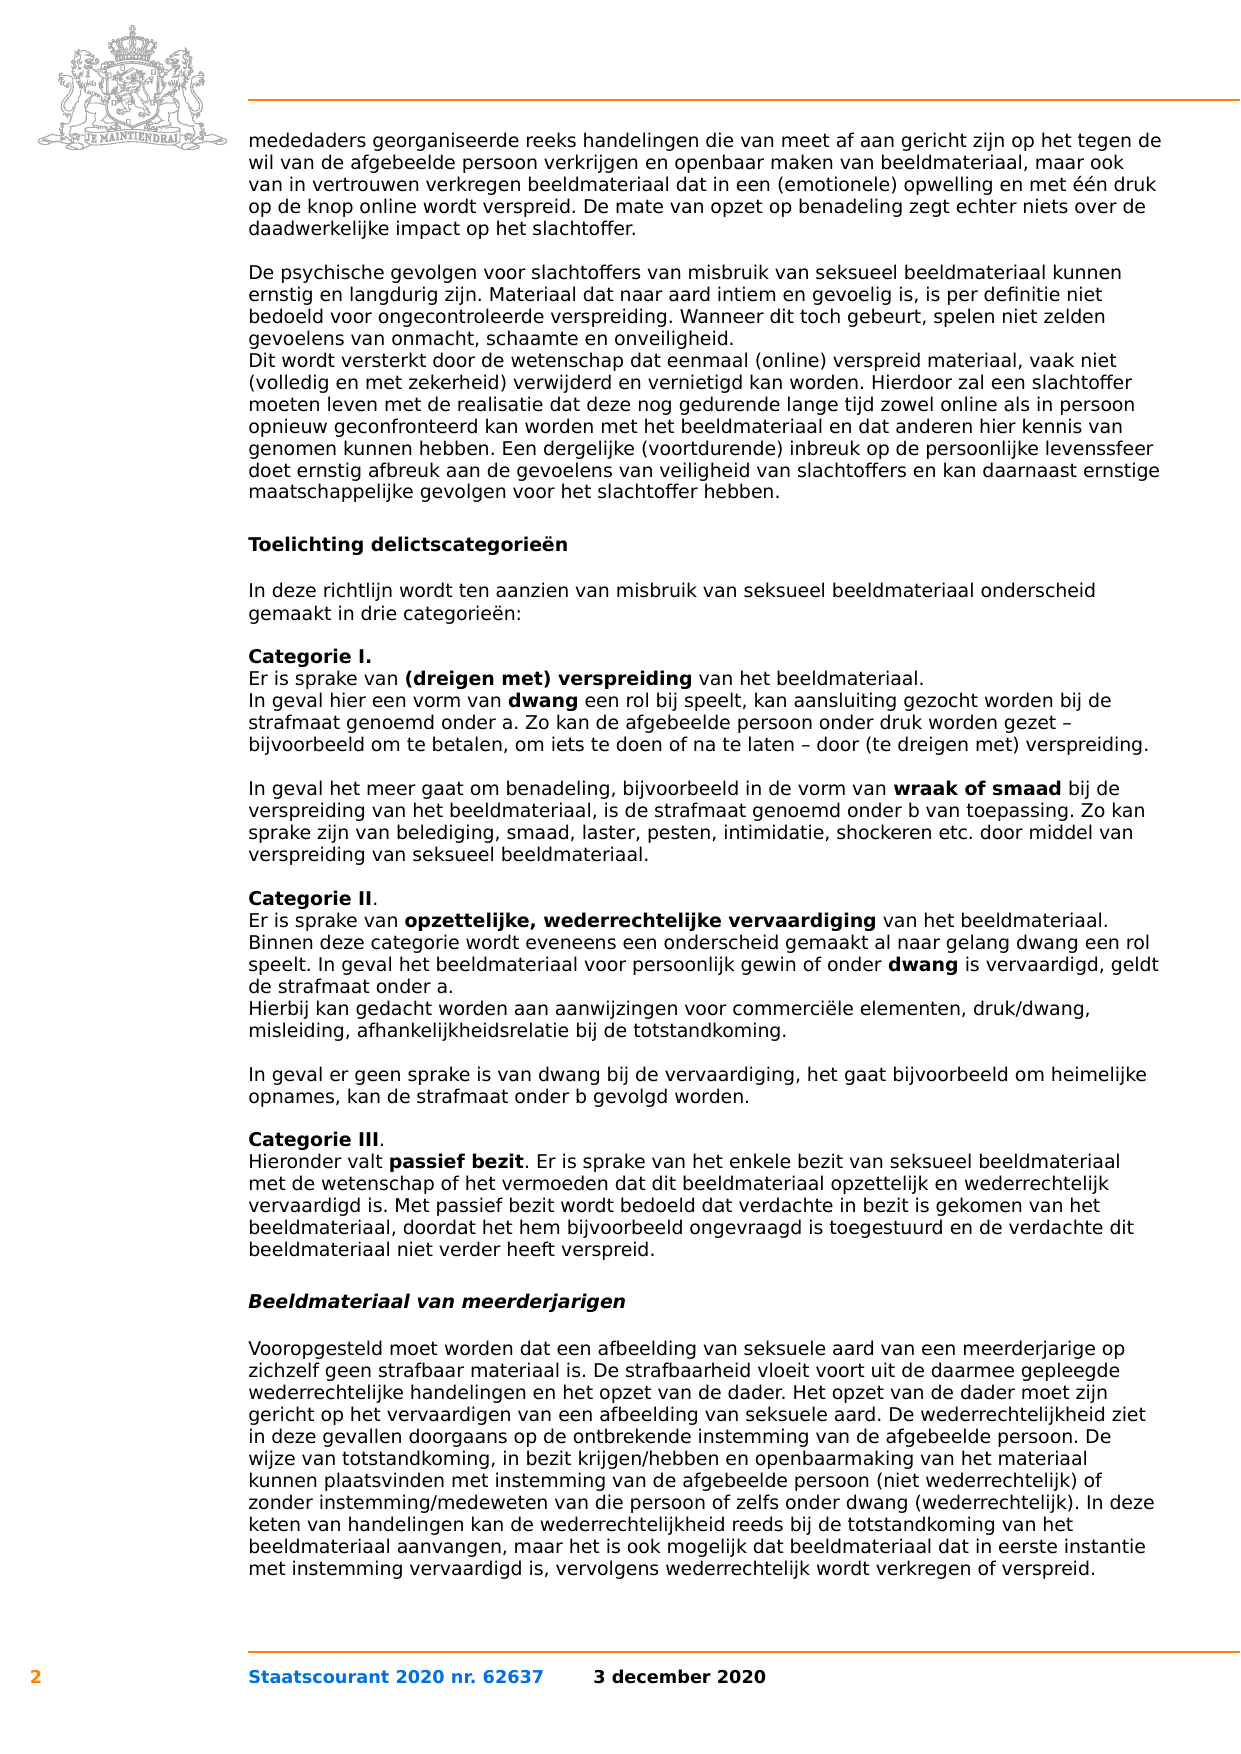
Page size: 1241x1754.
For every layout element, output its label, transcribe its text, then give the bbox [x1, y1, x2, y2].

text De psychische gevolgen voor slachtoffers van misbruik van seksueel beeldmateriaal kunnen ernstig en langdurig zijn. Materiaal dat naar aard intiem en gevoelig is, is per definitie niet bedoeld voor ongecontroleerde verspreiding. Wanneer dit toch gebeurt, spelen niet zelden gevoelens van onmacht, schaamte en onveiligheid. [248, 262, 1163, 349]
text mededaders georganiseerde reeks handelingen die van meet af aan gericht zijn op het tegen de wil van de afgebeelde persoon verkrijgen en openbaar maken van beeldmateriaal, maar ook van in vertrouwen verkregen beeldmateriaal dat in een (emotionele) opwelling en met één druk op de knop online wordt verspreid. De mate van opzet op benadeling zegt echter niets over de daadwerkelijke impact op het slachtoffer. [248, 130, 1163, 240]
text Categorie I. [248, 646, 1163, 668]
text Vooropgesteld moet worden dat een afbeelding van seksuele aard van een meerderjarige op zichzelf geen strafbaar materiaal is. De strafbaarheid vloeit voort uit de daarmee gepleegde wederrechtelijke handelingen en het opzet van de dader. Het opzet van de dader moet zijn gericht op het vervaardigen van een afbeelding van seksuele aard. De wederrechtelijkheid ziet in deze gevallen doorgaans op de ontbrekende instemming van de afgebeelde persoon. De wijze van totstandkoming, in bezit krijgen/hebben en openbaarmaking van het materiaal kunnen plaatsvinden met instemming van de afgebeelde persoon (niet wederrechtelijk) of zonder instemming/medeweten van die persoon of zelfs onder dwang (wederrechtelijk). In deze keten van handelingen kan de wederrechtelijkheid reeds bij de totstandkoming van het beeldmateriaal aanvangen, maar het is ook mogelijk dat beeldmateriaal dat in eerste instantie met instemming vervaardigd is, vervolgens wederrechtelijk wordt verkregen of verspreid. [248, 1338, 1163, 1580]
subtitle Toelichting delictscategorieën [248, 533, 1163, 555]
text Binnen deze categorie wordt eveneens een onderscheid gemaakt al naar gelang dwang een rol speelt. In geval het beeldmateriaal voor persoonlijk gewin of onder dwang is vervaardigd, geldt de strafmaat onder a. [248, 932, 1163, 998]
text Hieronder valt passief bezit. Er is sprake van het enkele bezit van seksueel beeldmateriaal met de wetenschap of het vermoeden dat dit beeldmateriaal opzettelijk en wederrechtelijk vervaardigd is. Met passief bezit wordt bedoeld dat verdachte in bezit is gekomen van het beeldmateriaal, doordat het hem bijvoorbeeld ongevraagd is toegestuurd en de verdachte dit beeldmateriaal niet verder heeft verspreid. [248, 1151, 1163, 1261]
text In geval het meer gaat om benadeling, bijvoorbeeld in de vorm van wraak of smaad bij de verspreiding van het beeldmateriaal, is de strafmaat genoemd onder b van toepassing. Zo kan sprake zijn van belediging, smaad, laster, pesten, intimidatie, shockeren etc. door middel van verspreiding van seksueel beeldmateriaal. [248, 778, 1163, 866]
text In deze richtlijn wordt ten aanzien van misbruik van seksueel beeldmateriaal onderscheid gemaakt in drie categorieën: [248, 580, 1163, 624]
subtitle Beeldmateriaal van meerderjarigen [248, 1291, 1163, 1313]
text In geval hier een vorm van dwang een rol bij speelt, kan aansluiting gezocht worden bij de strafmaat genoemd onder a. Zo kan de afgebeelde persoon onder druk worden gezet – bijvoorbeeld om te betalen, om iets te doen of na te laten – door (te dreigen met) verspreiding. [248, 690, 1163, 756]
text Categorie II. [248, 888, 1163, 910]
picture [38, 25, 227, 150]
text Hierbij kan gedacht worden aan aanwijzingen voor commerciële elementen, druk/dwang, misleiding, afhankelijkheidsrelatie bij de totstandkoming. [248, 998, 1163, 1042]
text Categorie III. [248, 1129, 1163, 1151]
text Er is sprake van opzettelijke, wederrechtelijke vervaardiging van het beeldmateriaal. [248, 910, 1163, 932]
text Dit wordt versterkt door de wetenschap dat eenmaal (online) verspreid materiaal, vaak niet (volledig en met zekerheid) verwijderd en vernietigd kan worden. Hierdoor zal een slachtoffer moeten leven met de realisatie dat deze nog gedurende lange tijd zowel online als in persoon opnieuw geconfronteerd kan worden met het beeldmateriaal en dat anderen hier kennis van genomen kunnen hebben. Een dergelijke (voortdurende) inbreuk op de persoonlijke levenssfeer doet ernstig afbreuk aan de gevoelens van veiligheid van slachtoffers en kan daarnaast ernstige maatschappelijke gevolgen voor het slachtoffer hebben. [248, 349, 1163, 503]
text In geval er geen sprake is van dwang bij de vervaardiging, het gaat bijvoorbeeld om heimelijke opnames, kan de strafmaat onder b gevolgd worden. [248, 1063, 1163, 1107]
text Er is sprake van (dreigen met) verspreiding van het beeldmateriaal. [248, 668, 1163, 690]
